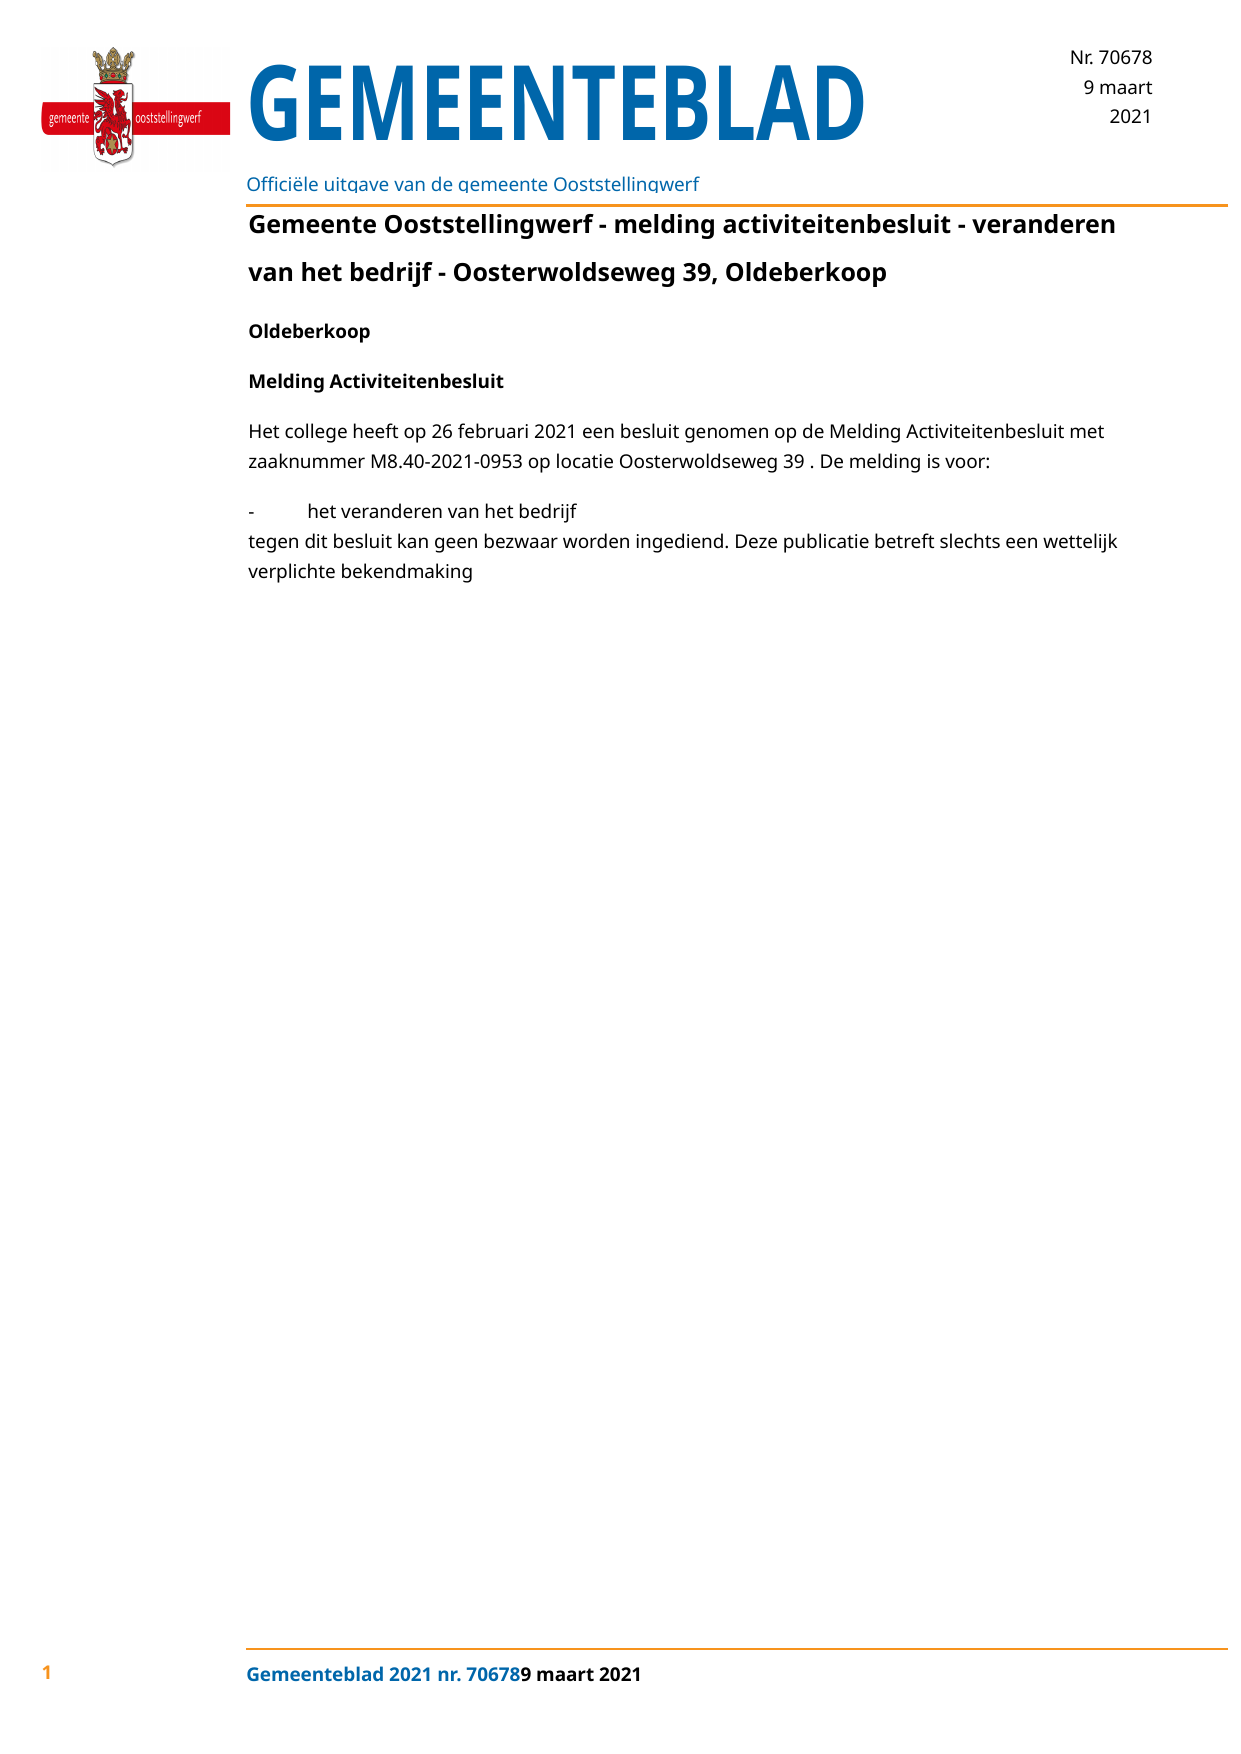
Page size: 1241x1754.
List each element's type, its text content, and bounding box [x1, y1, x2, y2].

text Het college heeft op 26 februari 2021 een besluit genomen op de Melding Activiteitenbesluit met zaaknummer M8.40-2021-0953 op locatie Oosterwoldseweg 39 . De melding is voor: [248, 419, 1152, 474]
text Oldeberkoop [248, 318, 1152, 344]
text Gemeente Ooststellingwerf - melding activiteitenbesluit - veranderen van het bedrijf - Oosterwoldseweg 39, Oldeberkoop [248, 207, 1152, 288]
picture [41, 47, 231, 172]
text Melding Activiteitenbesluit [248, 368, 1152, 394]
list het veranderen van het bedrijf [248, 499, 1152, 524]
text tegen dit besluit kan geen bezwaar worden ingediend. Deze publicatie betreft slechts een wettelijk verplichte bekendmaking [248, 528, 1152, 584]
